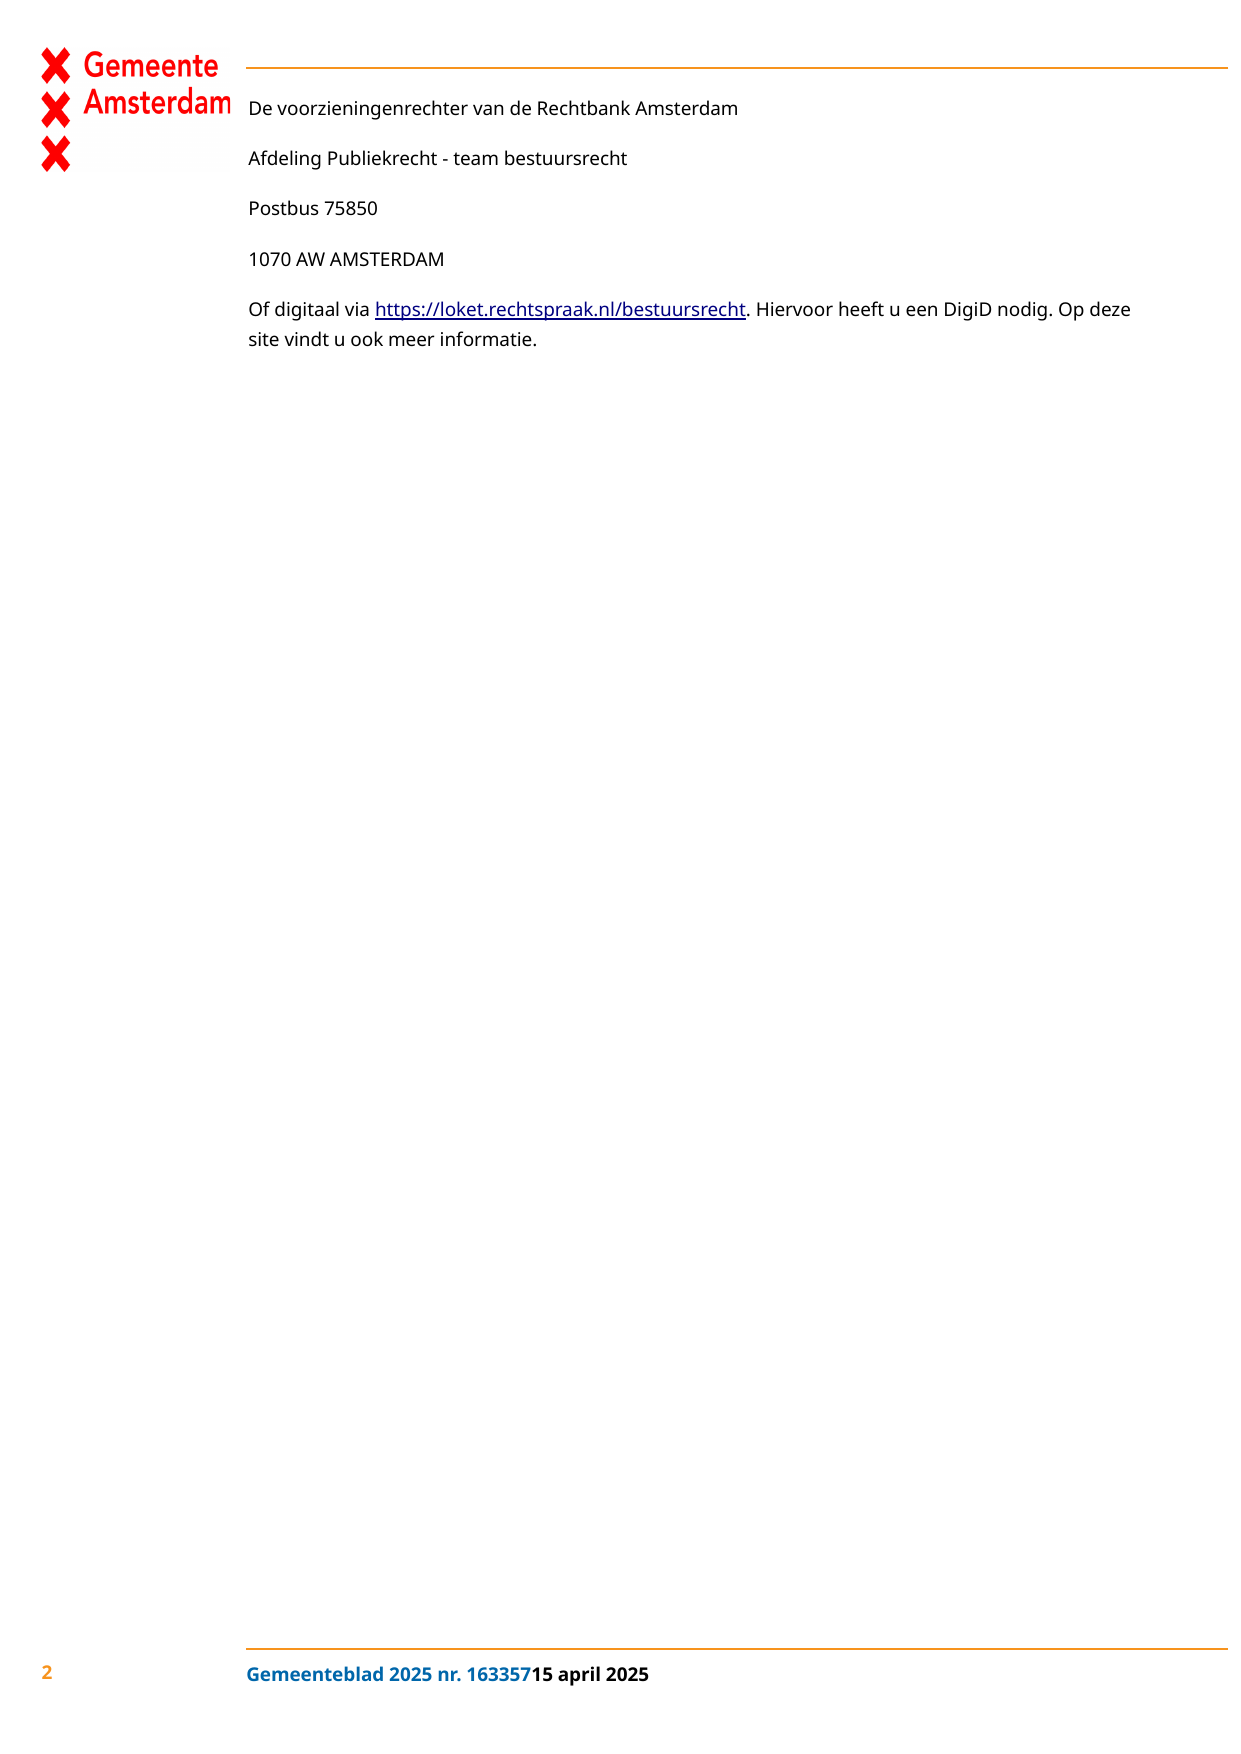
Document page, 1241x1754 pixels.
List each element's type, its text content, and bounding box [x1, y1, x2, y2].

text Of digitaal via https://loket.rechtspraak.nl/bestuursrecht. Hiervoor heeft u een DigiD nodig. Op deze site vindt u ook meer informatie. [248, 296, 1152, 352]
picture [41, 47, 231, 172]
text Afdeling Publiekrecht - team bestuursrecht [248, 145, 1152, 171]
text Postbus 75850 [248, 196, 1152, 221]
text De voorzieningenrechter van de Rechtbank Amsterdam [248, 95, 1152, 121]
text 1070 AW AMSTERDAM [248, 246, 1152, 272]
